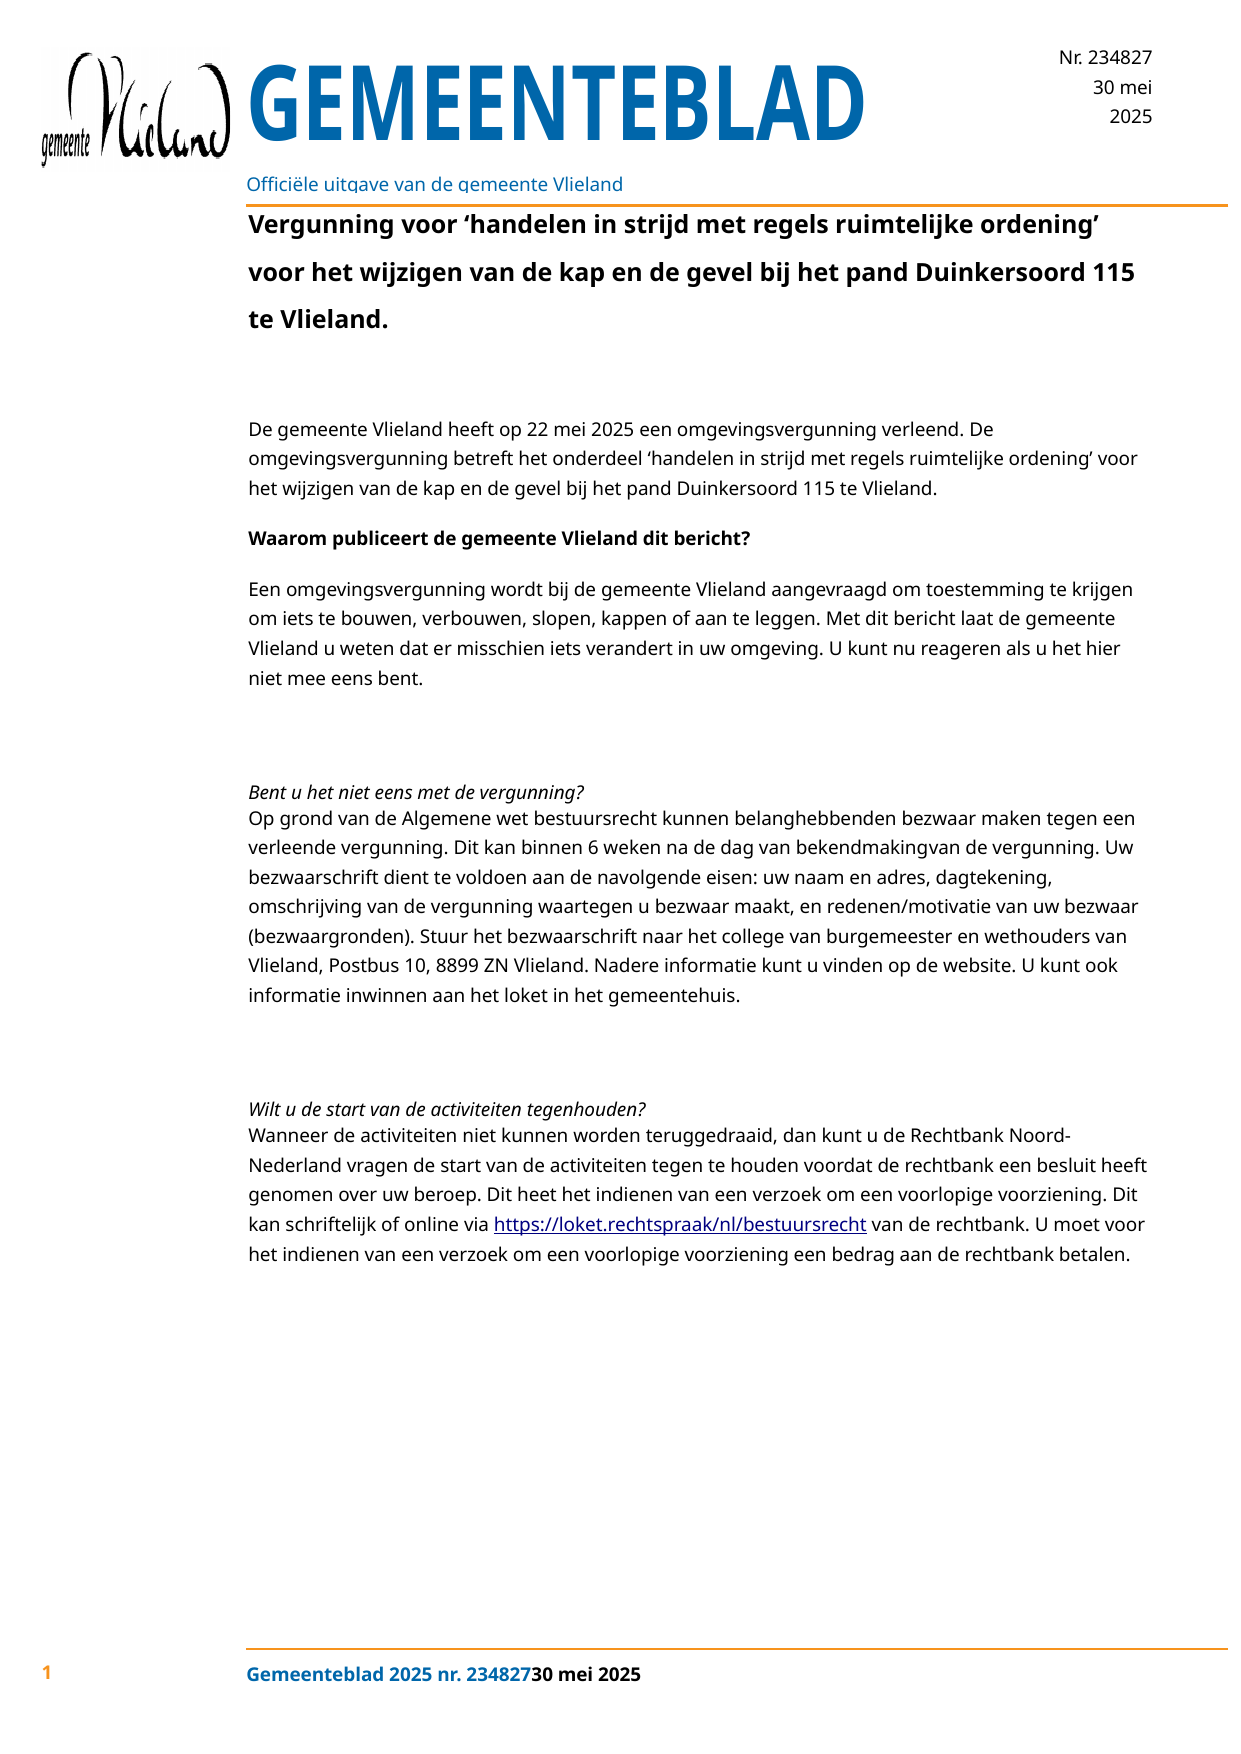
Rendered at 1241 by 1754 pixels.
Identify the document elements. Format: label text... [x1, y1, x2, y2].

text De gemeente Vlieland heeft op 22 mei 2025 een omgevingsvergunning verleend. De omgevingsvergunning betreft het onderdeel ‘handelen in strijd met regels ruimtelijke ordening’ voor het wijzigen van de kap en de gevel bij het pand Duinkersoord 115 te Vlieland. [248, 416, 1152, 501]
text Wanneer de activiteiten niet kunnen worden teruggedraaid, dan kunt u de Rechtbank Noord-Nederland vragen de start van de activiteiten tegen te houden voordat de rechtbank een besluit heeft genomen over uw beroep. Dit heet het indienen van een verzoek om een voorlopige voorziening. Dit kan schriftelijk of online via https://loket.rechtspraak/nl/bestuursrecht van de rechtbank. U moet voor het indienen van een verzoek om een voorlopige voorziening een bedrag aan de rechtbank betalen. [248, 1122, 1152, 1266]
text Vergunning voor ‘handelen in strijd met regels ruimtelijke ordening’ voor het wijzigen van de kap en de gevel bij het pand Duinkersoord 115 te Vlieland. [248, 207, 1152, 336]
text Waarom publiceert de gemeente Vlieland dit bericht? [248, 526, 1152, 551]
text Een omgevingsvergunning wordt bij de gemeente Vlieland aangevraagd om toestemming te krijgen om iets te bouwen, verbouwen, slopen, kappen of aan te leggen. Met dit bericht laat de gemeente Vlieland u weten dat er misschien iets verandert in uw omgeving. U kunt nu reageren als u het hier niet mee eens bent. [248, 576, 1152, 690]
text Wilt u de start van de activiteiten tegenhouden? [248, 1097, 1152, 1122]
text Bent u het niet eens met de vergunning? [248, 779, 1152, 805]
text Op grond van de Algemene wet bestuursrecht kunnen belanghebbenden bezwaar maken tegen een verleende vergunning. Dit kan binnen 6 weken na de dag van bekendmakingvan de vergunning. Uw bezwaarschrift dient te voldoen aan de navolgende eisen: uw naam en adres, dagtekening, omschrijving van de vergunning waartegen u bezwaar maakt, en redenen/motivatie van uw bezwaar (bezwaargronden). Stuur het bezwaarschrift naar het college van burgemeester en wethouders van Vlieland, Postbus 10, 8899 ZN Vlieland. Nadere informatie kunt u vinden op de website. U kunt ook informatie inwinnen aan het loket in het gemeentehuis. [248, 805, 1152, 1008]
picture [41, 47, 231, 172]
